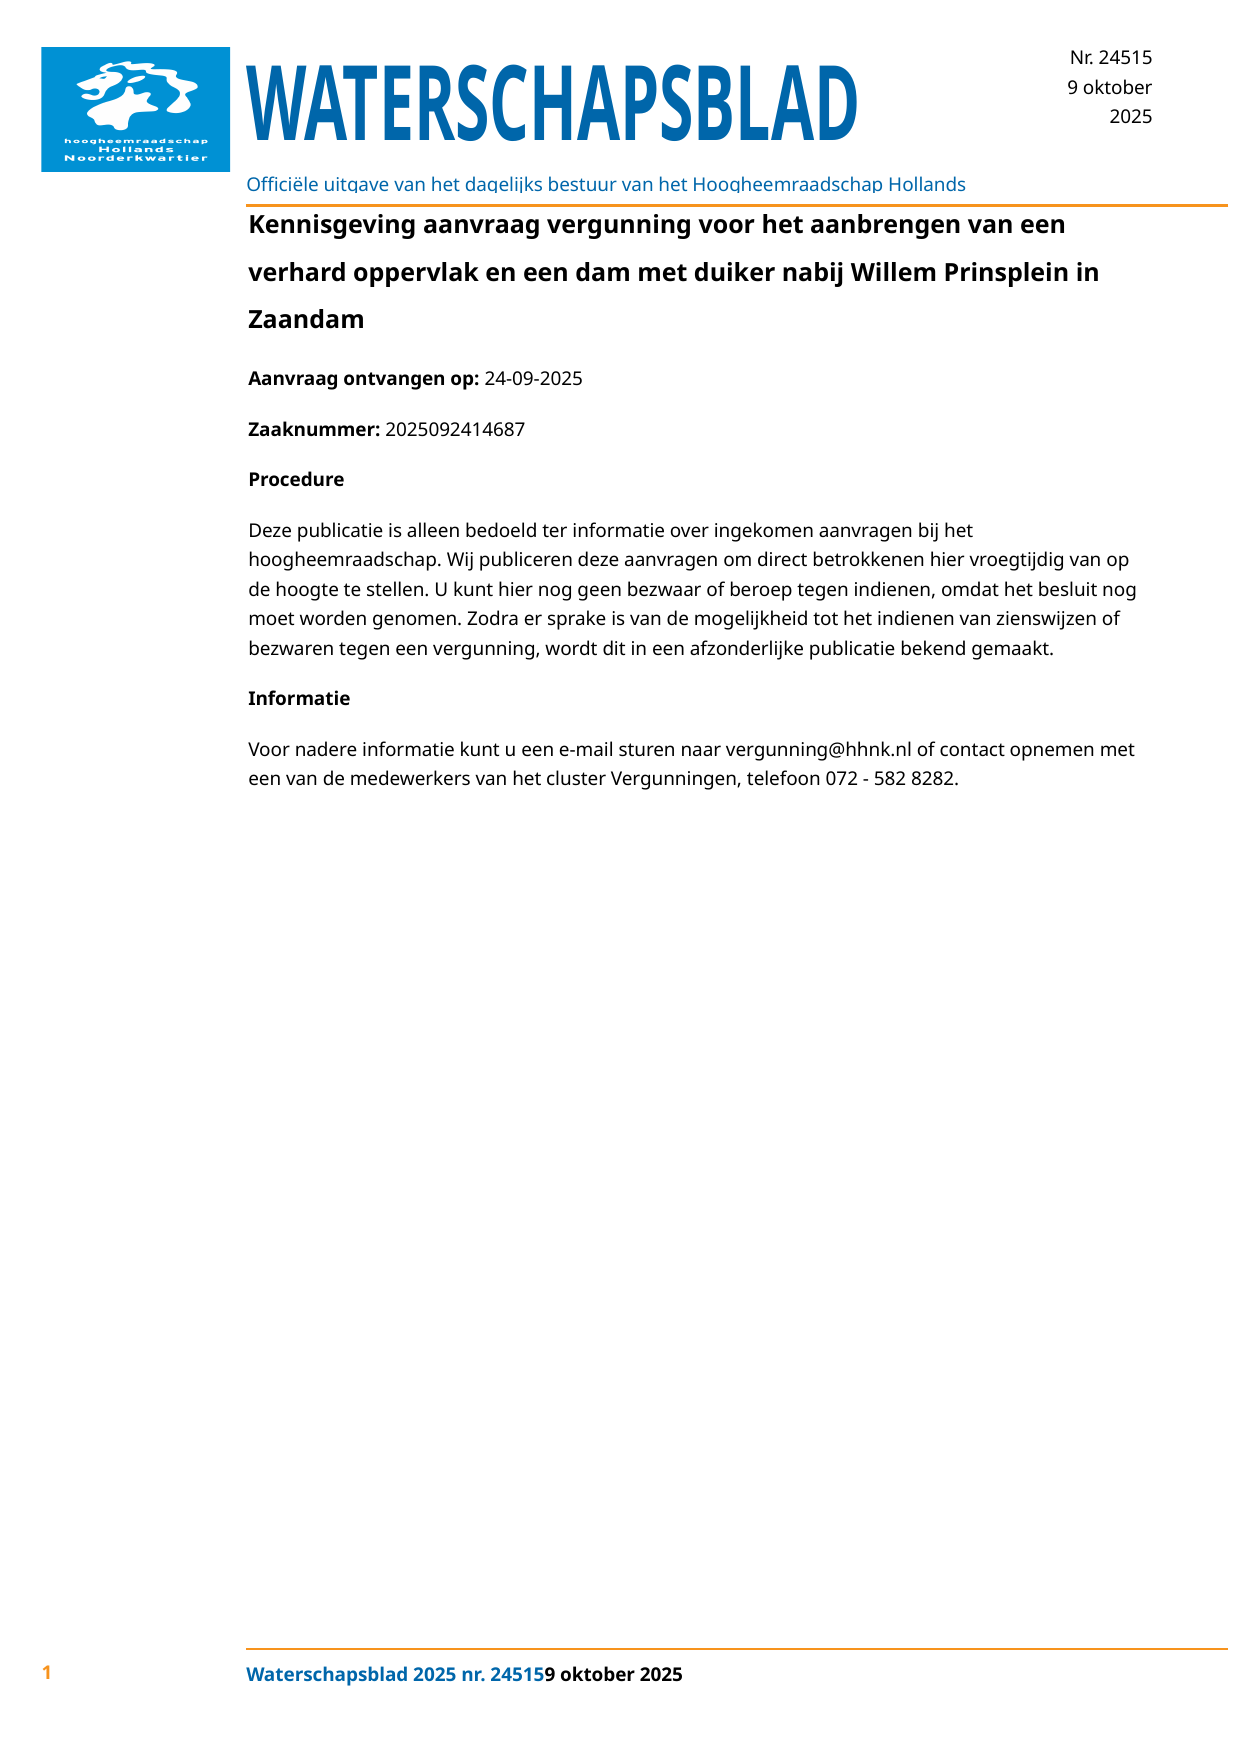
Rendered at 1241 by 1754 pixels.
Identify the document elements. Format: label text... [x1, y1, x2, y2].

picture [88, 87, 157, 130]
text Procedure [248, 466, 1152, 492]
text Zaaknummer: 2025092414687 [248, 416, 1152, 442]
picture [78, 64, 122, 99]
picture [118, 62, 197, 112]
text Kennisgeving aanvraag vergunning voor het aanbrengen van een verhard oppervlak en een dam met duiker nabij Willem Prinsplein in Zaandam [248, 207, 1152, 336]
text Informatie [248, 686, 1152, 711]
picture [129, 76, 144, 82]
text Deze publicatie is alleen bedoeld ter informatie over ingekomen aanvragen bij het hoogheemraadschap. Wij publiceren deze aanvragen om direct betrokkenen hier vroegtijdig van op de hoogte te stellen. U kunt hier nog geen bezwaar of beroep tegen indienen, omdat het besluit nog moet worden genomen. Zodra er sprake is van de mogelijkheid tot het indienen van zienswijzen of bezwaren tegen een vergunning, wordt dit in een afzonderlijke publicatie bekend gemaakt. [248, 517, 1152, 661]
text Voor nadere informatie kunt u een e-mail sturen naar vergunning@hhnk.nl of contact opnemen met een van de medewerkers van het cluster Vergunningen, telefoon 072 - 582 8282. [248, 736, 1152, 791]
text Aanvraag ontvangen op: 24-09-2025 [248, 366, 1152, 391]
